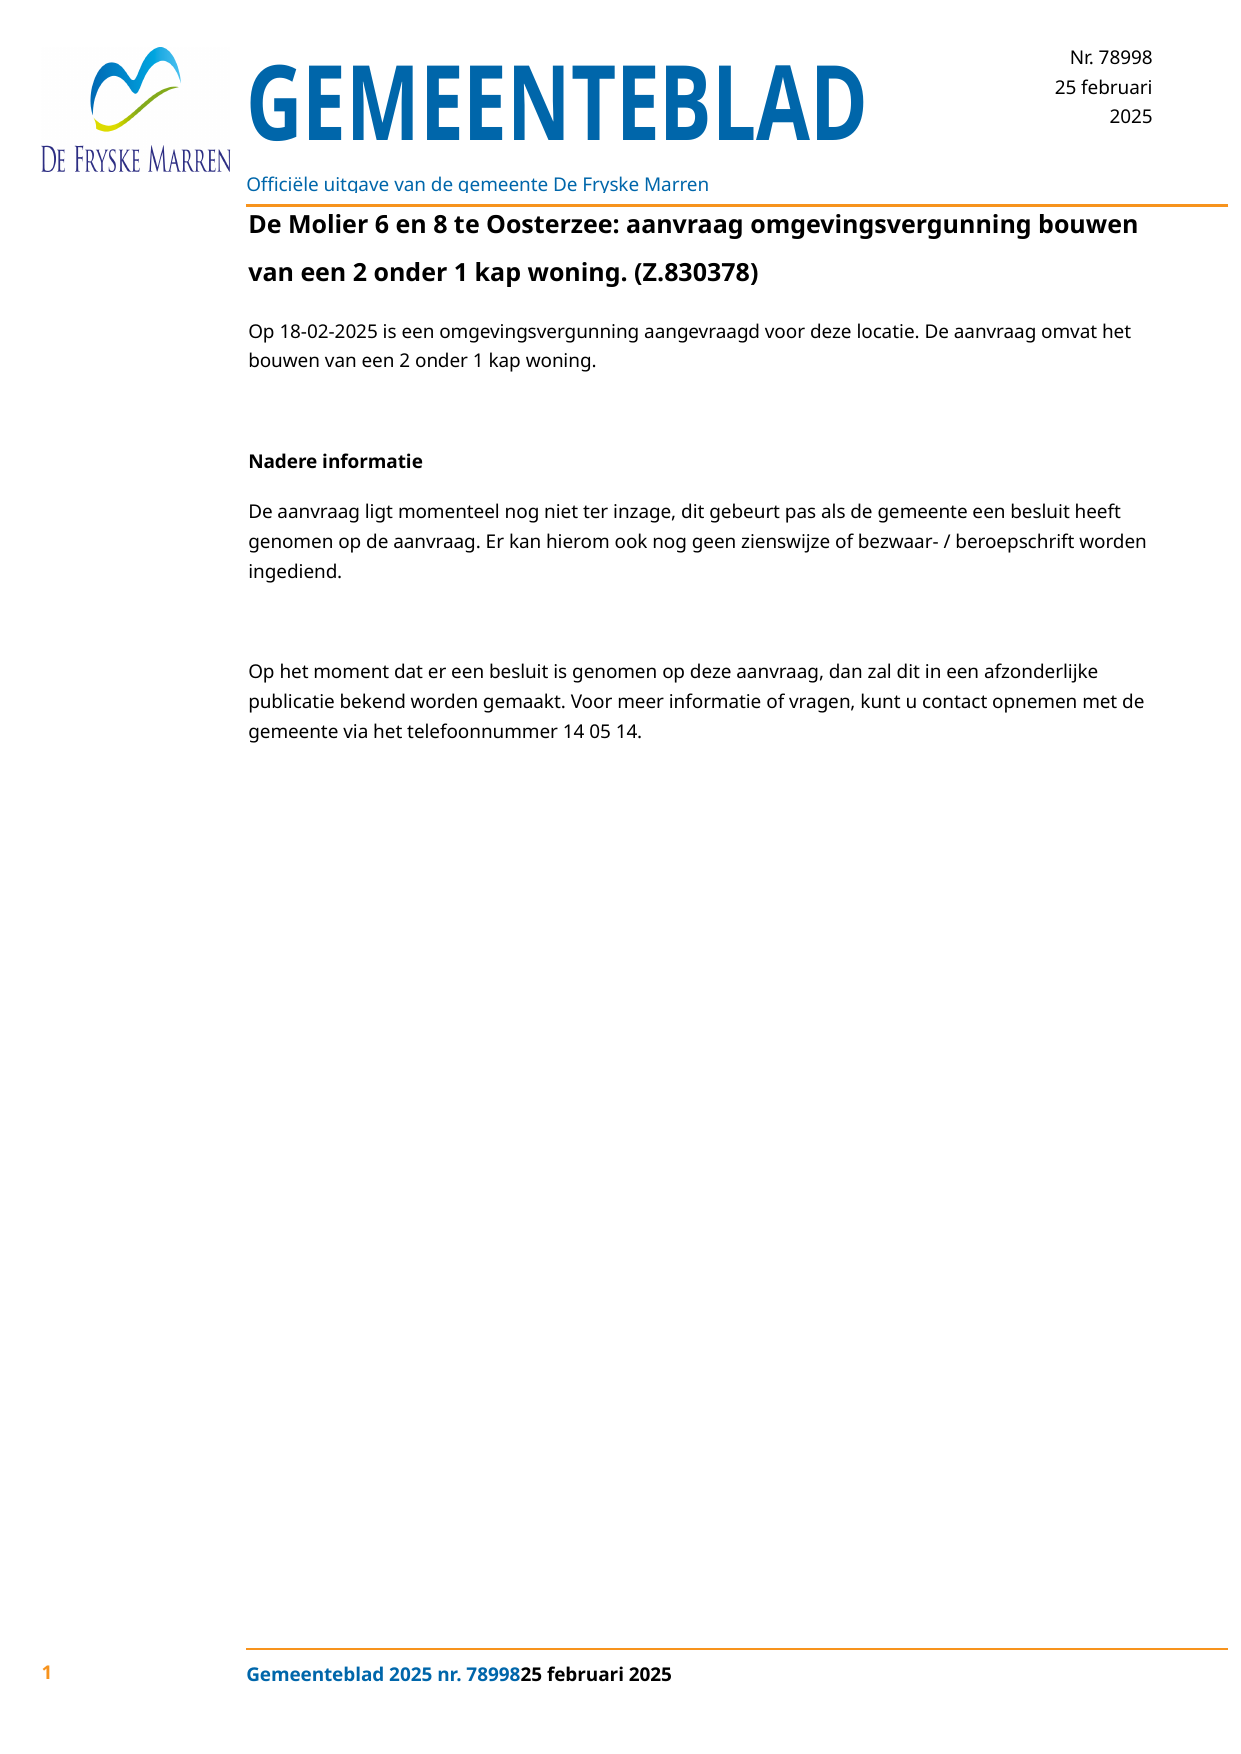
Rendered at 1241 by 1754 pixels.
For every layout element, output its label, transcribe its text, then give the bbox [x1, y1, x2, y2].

text De aanvraag ligt momenteel nog niet ter inzage, dit gebeurt pas als de gemeente een besluit heeft genomen op de aanvraag. Er kan hierom ook nog geen zienswijze of bezwaar- / beroepschrift worden ingediend. [248, 499, 1152, 584]
picture [41, 47, 231, 172]
text Nadere informatie [248, 448, 1152, 474]
text Op het moment dat er een besluit is genomen op deze aanvraag, dan zal dit in een afzonderlijke publicatie bekend worden gemaakt. Voor meer informatie of vragen, kunt u contact opnemen met de gemeente via het telefoonnummer 14 05 14. [248, 659, 1152, 744]
text Op 18-02-2025 is een omgevingsvergunning aangevraagd voor deze locatie. De aanvraag omvat het bouwen van een 2 onder 1 kap woning. [248, 318, 1152, 373]
text De Molier 6 en 8 te Oosterzee: aanvraag omgevingsvergunning bouwen van een 2 onder 1 kap woning. (Z.830378) [248, 207, 1152, 288]
